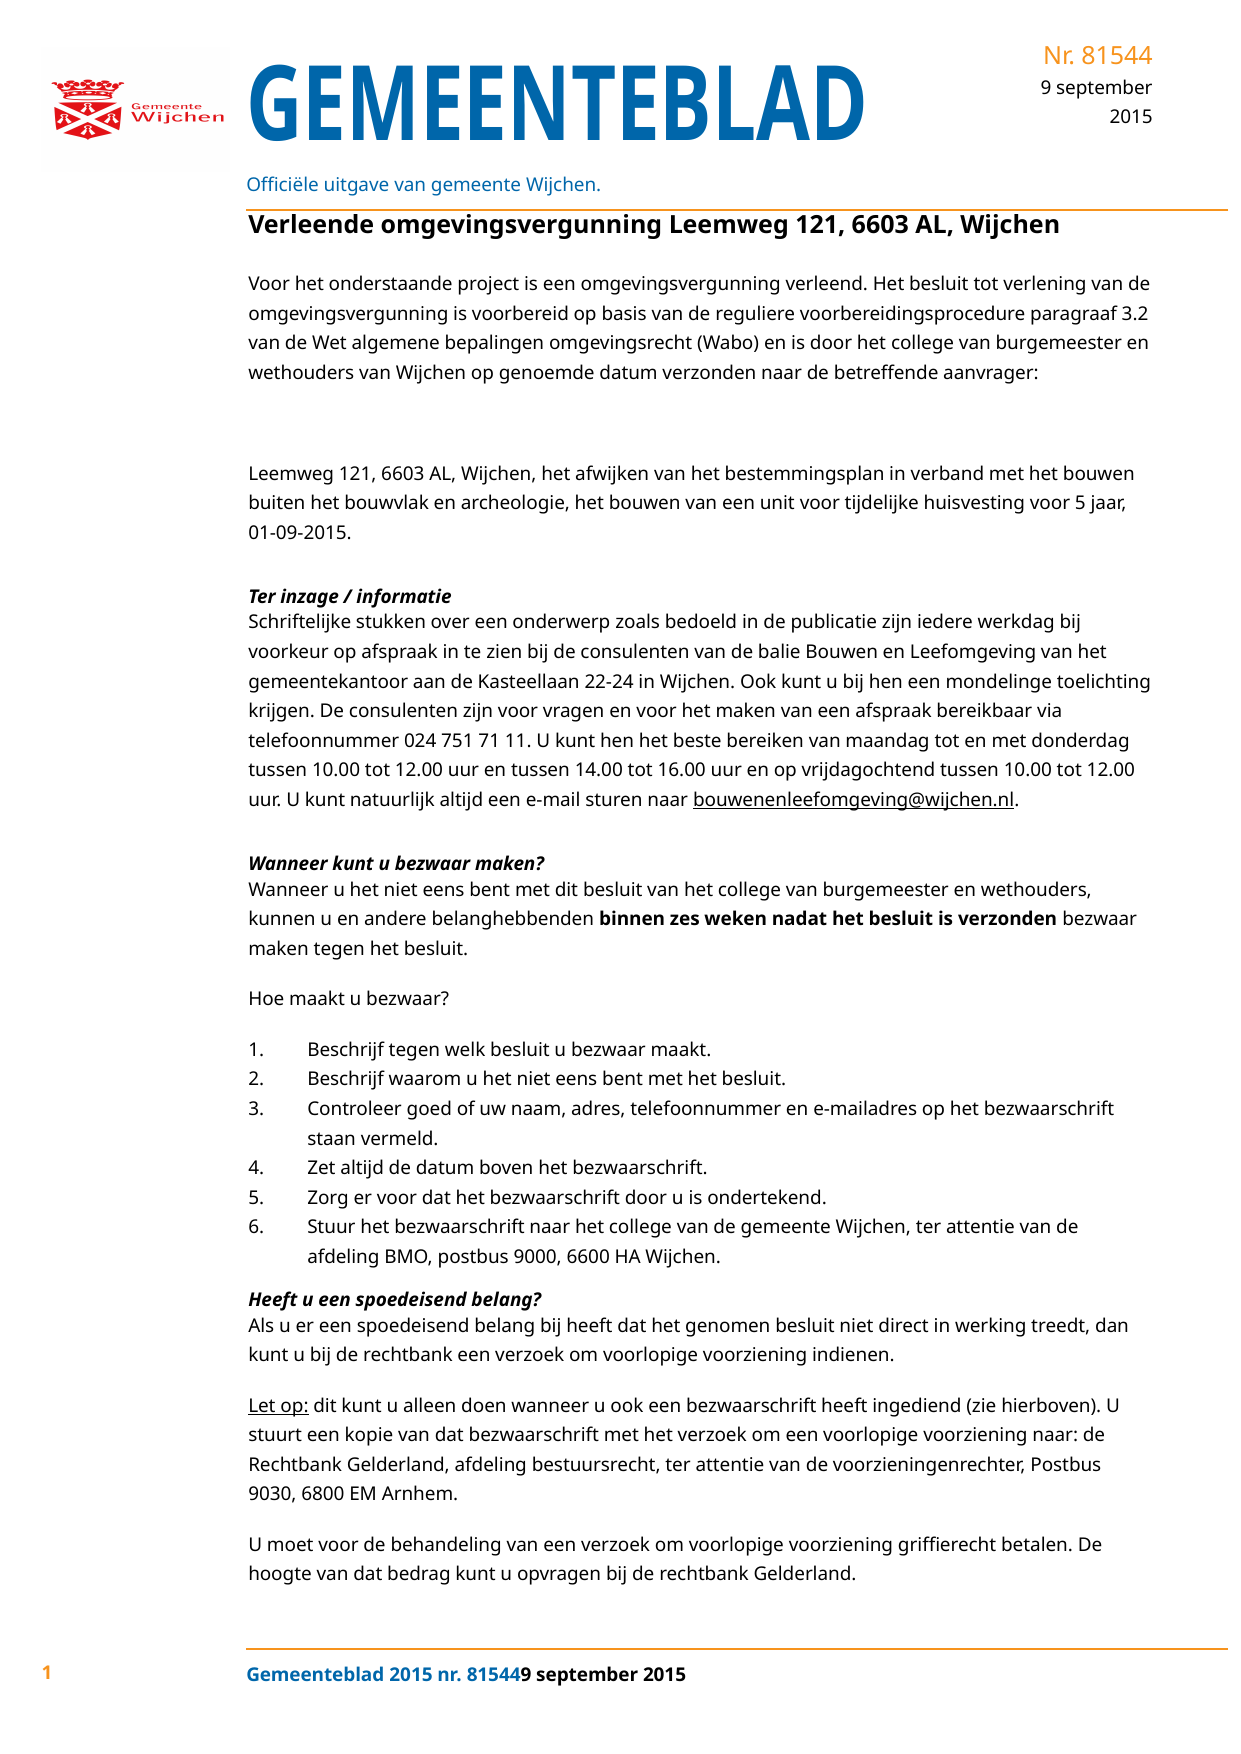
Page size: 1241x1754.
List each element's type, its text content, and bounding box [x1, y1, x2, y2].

text Heeft u een spoedeisend belang? [248, 1286, 1152, 1312]
list Beschrijf tegen welk besluit u bezwaar maakt. [248, 1036, 1152, 1062]
text U moet voor de behandeling van een verzoek om voorlopige voorziening griffierecht betalen. De hoogte van dat bedrag kunt u opvragen bij de rechtbank Gelderland. [248, 1531, 1152, 1586]
list Zorg er voor dat het bezwaarschrift door u is ondertekend. [248, 1184, 1152, 1209]
list Controleer goed of uw naam, adres, telefoonnummer en e-mailadres op het bezwaarschrift staan vermeld. [248, 1095, 1152, 1150]
picture [41, 47, 231, 172]
text Schriftelijke stukken over een onderwerp zoals bedoeld in de publicatie zijn iedere werkdag bij voorkeur op afspraak in te zien bij de consulenten van de balie Bouwen en Leefomgeving van het gemeentekantoor aan de Kasteellaan 22-24 in Wijchen. Ook kunt u bij hen een mondelinge toelichting krijgen. De consulenten zijn voor vragen en voor het maken van een afspraak bereikbaar via telefoonnummer 024 751 71 11. U kunt hen het beste bereiken van maandag tot en met donderdag tussen 10.00 tot 12.00 uur en tussen 14.00 tot 16.00 uur en op vrijdagochtend tussen 10.00 tot 12.00 uur. U kunt natuurlijk altijd een e-mail sturen naar bouwenenleefomgeving@wijchen.nl. [248, 609, 1152, 812]
text Ter inzage / informatie [248, 583, 1152, 609]
text Wanneer kunt u bezwaar maken? [248, 850, 1152, 876]
text Let op: dit kunt u alleen doen wanneer u ook een bezwaarschrift heeft ingediend (zie hierboven). U stuurt een kopie van dat bezwaarschrift met het verzoek om een voorlopige voorziening naar: de Rechtbank Gelderland, afdeling bestuursrecht, ter attentie van de voorzieningenrechter, Postbus 9030, 6800 EM Arnhem. [248, 1392, 1152, 1506]
list Zet altijd de datum boven het bezwaarschrift. [248, 1154, 1152, 1180]
list Beschrijf waarom u het niet eens bent met het besluit. [248, 1066, 1152, 1091]
text Hoe maakt u bezwaar? [248, 986, 1152, 1011]
text Wanneer u het niet eens bent met dit besluit van het college van burgemeester en wethouders, kunnen u en andere belanghebbenden binnen zes weken nadat het besluit is verzonden bezwaar maken tegen het besluit. [248, 876, 1152, 961]
text Voor het onderstaande project is een omgevingsvergunning verleend. Het besluit tot verlening van de omgevingsvergunning is voorbereid op basis van de reguliere voorbereidingsprocedure paragraaf 3.2 van de Wet algemene bepalingen omgevingsrecht (Wabo) en is door het college van burgemeester en wethouders van Wijchen op genoemde datum verzonden naar de betreffende aanvrager: [248, 270, 1152, 385]
text Als u er een spoedeisend belang bij heeft dat het genomen besluit niet direct in werking treedt, dan kunt u bij de rechtbank een verzoek om voorlopige voorziening indienen. [248, 1312, 1152, 1367]
text Leemweg 121, 6603 AL, Wijchen, het afwijken van het bestemmingsplan in verband met het bouwen buiten het bouwvlak en archeologie, het bouwen van een unit voor tijdelijke huisvesting voor 5 jaar, 01-09-2015. [248, 460, 1152, 545]
text Verleende omgevingsvergunning Leemweg 121, 6603 AL, Wijchen [248, 211, 1152, 241]
list Stuur het bezwaarschrift naar het college van de gemeente Wijchen, ter attentie van de afdeling BMO, postbus 9000, 6600 HA Wijchen. [248, 1213, 1152, 1269]
